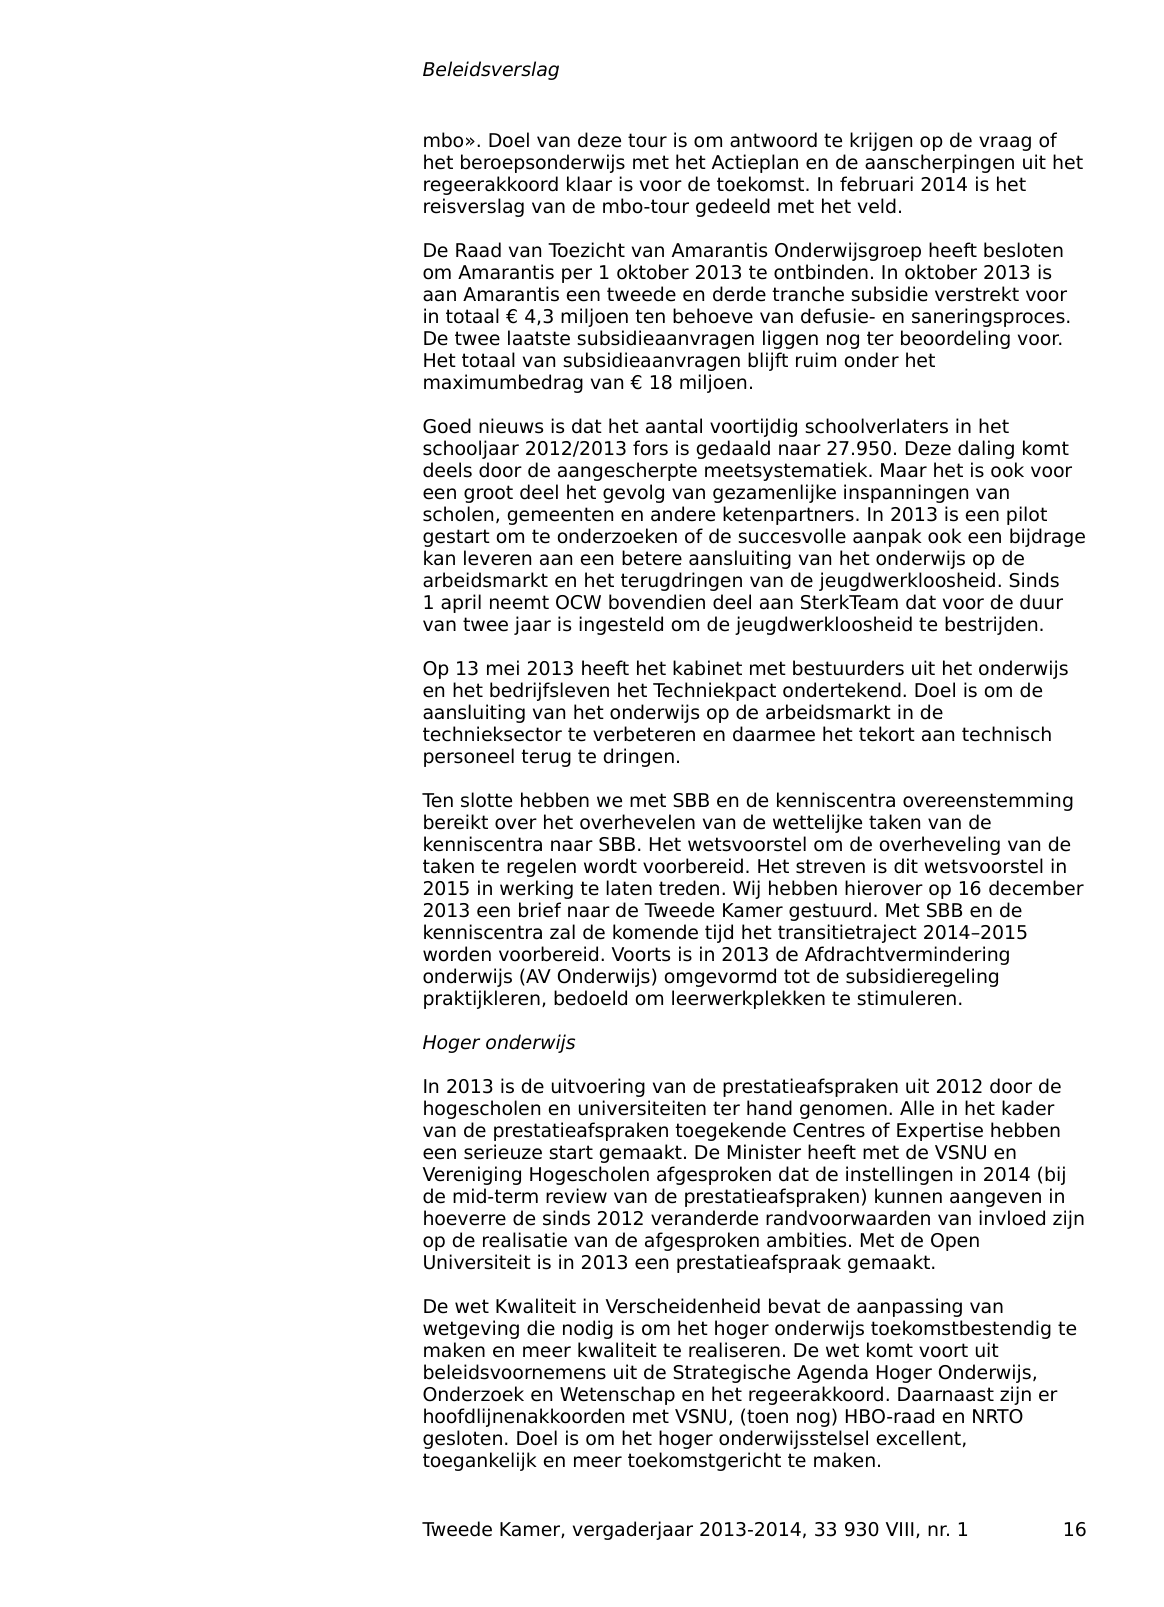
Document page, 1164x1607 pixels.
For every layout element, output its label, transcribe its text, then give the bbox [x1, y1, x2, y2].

text De Raad van Toezicht van Amarantis Onderwijsgroep heeft besloten om Amarantis per 1 oktober 2013 te ontbinden. In oktober 2013 is aan Amarantis een tweede en derde tranche subsidie verstrekt voor in totaal € 4,3 miljoen ten behoeve van defusie- en saneringsproces. De twee laatste subsidieaanvragen liggen nog ter beoordeling voor. Het totaal van subsidieaanvragen blijft ruim onder het maximumbedrag van € 18 miljoen. [422, 240, 1087, 394]
text De wet Kwaliteit in Verscheidenheid bevat de aanpassing van wetgeving die nodig is om het hoger onderwijs toekomstbestendig te maken en meer kwaliteit te realiseren. De wet komt voort uit beleidsvoornemens uit de Strategische Agenda Hoger Onderwijs, Onderzoek en Wetenschap en het regeerakkoord. Daarnaast zijn er hoofdlijnenakkoorden met VSNU, (toen nog) HBO-raad en NRTO gesloten. Doel is om het hoger onderwijsstelsel excellent, toegankelijk en meer toekomstgericht te maken. [422, 1296, 1087, 1472]
text Ten slotte hebben we met SBB en de kenniscentra overeenstemming bereikt over het overhevelen van de wettelijke taken van de kenniscentra naar SBB. Het wetsvoorstel om de overheveling van de taken te regelen wordt voorbereid. Het streven is dit wetsvoorstel in 2015 in werking te laten treden. Wij hebben hierover op 16 december 2013 een brief naar de Tweede Kamer gestuurd. Met SBB en de kenniscentra zal de komende tijd het transitietraject 2014–2015 worden voorbereid. Voorts is in 2013 de Afdrachtvermindering onderwijs (AV Onderwijs) omgevormd tot de subsidieregeling praktijkleren, bedoeld om leerwerkplekken te stimuleren. [422, 790, 1087, 1010]
subtitle Hoger onderwijs [422, 1032, 1087, 1054]
text mbo». Doel van deze tour is om antwoord te krijgen op de vraag of het beroepsonderwijs met het Actieplan en de aanscherpingen uit het regeerakkoord klaar is voor de toekomst. In februari 2014 is het reisverslag van de mbo-tour gedeeld met het veld. [422, 130, 1087, 218]
text In 2013 is de uitvoering van de prestatieafspraken uit 2012 door de hogescholen en universiteiten ter hand genomen. Alle in het kader van de prestatieafspraken toegekende Centres of Expertise hebben een serieuze start gemaakt. De Minister heeft met de VSNU en Vereniging Hogescholen afgesproken dat de instellingen in 2014 (bij de mid-term review van de prestatieafspraken) kunnen aangeven in hoeverre de sinds 2012 veranderde randvoorwaarden van invloed zijn op de realisatie van de afgesproken ambities. Met de Open Universiteit is in 2013 een prestatieafspraak gemaakt. [422, 1076, 1087, 1274]
text Goed nieuws is dat het aantal voortijdig schoolverlaters in het schooljaar 2012/2013 fors is gedaald naar 27.950. Deze daling komt deels door de aangescherpte meetsystematiek. Maar het is ook voor een groot deel het gevolg van gezamenlijke inspanningen van scholen, gemeenten en andere ketenpartners. In 2013 is een pilot gestart om te onderzoeken of de succesvolle aanpak ook een bijdrage kan leveren aan een betere aansluiting van het onderwijs op de arbeidsmarkt en het terugdringen van de jeugdwerkloosheid. Sinds 1 april neemt OCW bovendien deel aan SterkTeam dat voor de duur van twee jaar is ingesteld om de jeugdwerkloosheid te bestrijden. [422, 416, 1087, 636]
text Op 13 mei 2013 heeft het kabinet met bestuurders uit het onderwijs en het bedrijfsleven het Techniekpact ondertekend. Doel is om de aansluiting van het onderwijs op de arbeidsmarkt in de technieksector te verbeteren en daarmee het tekort aan technisch personeel terug te dringen. [422, 658, 1087, 768]
